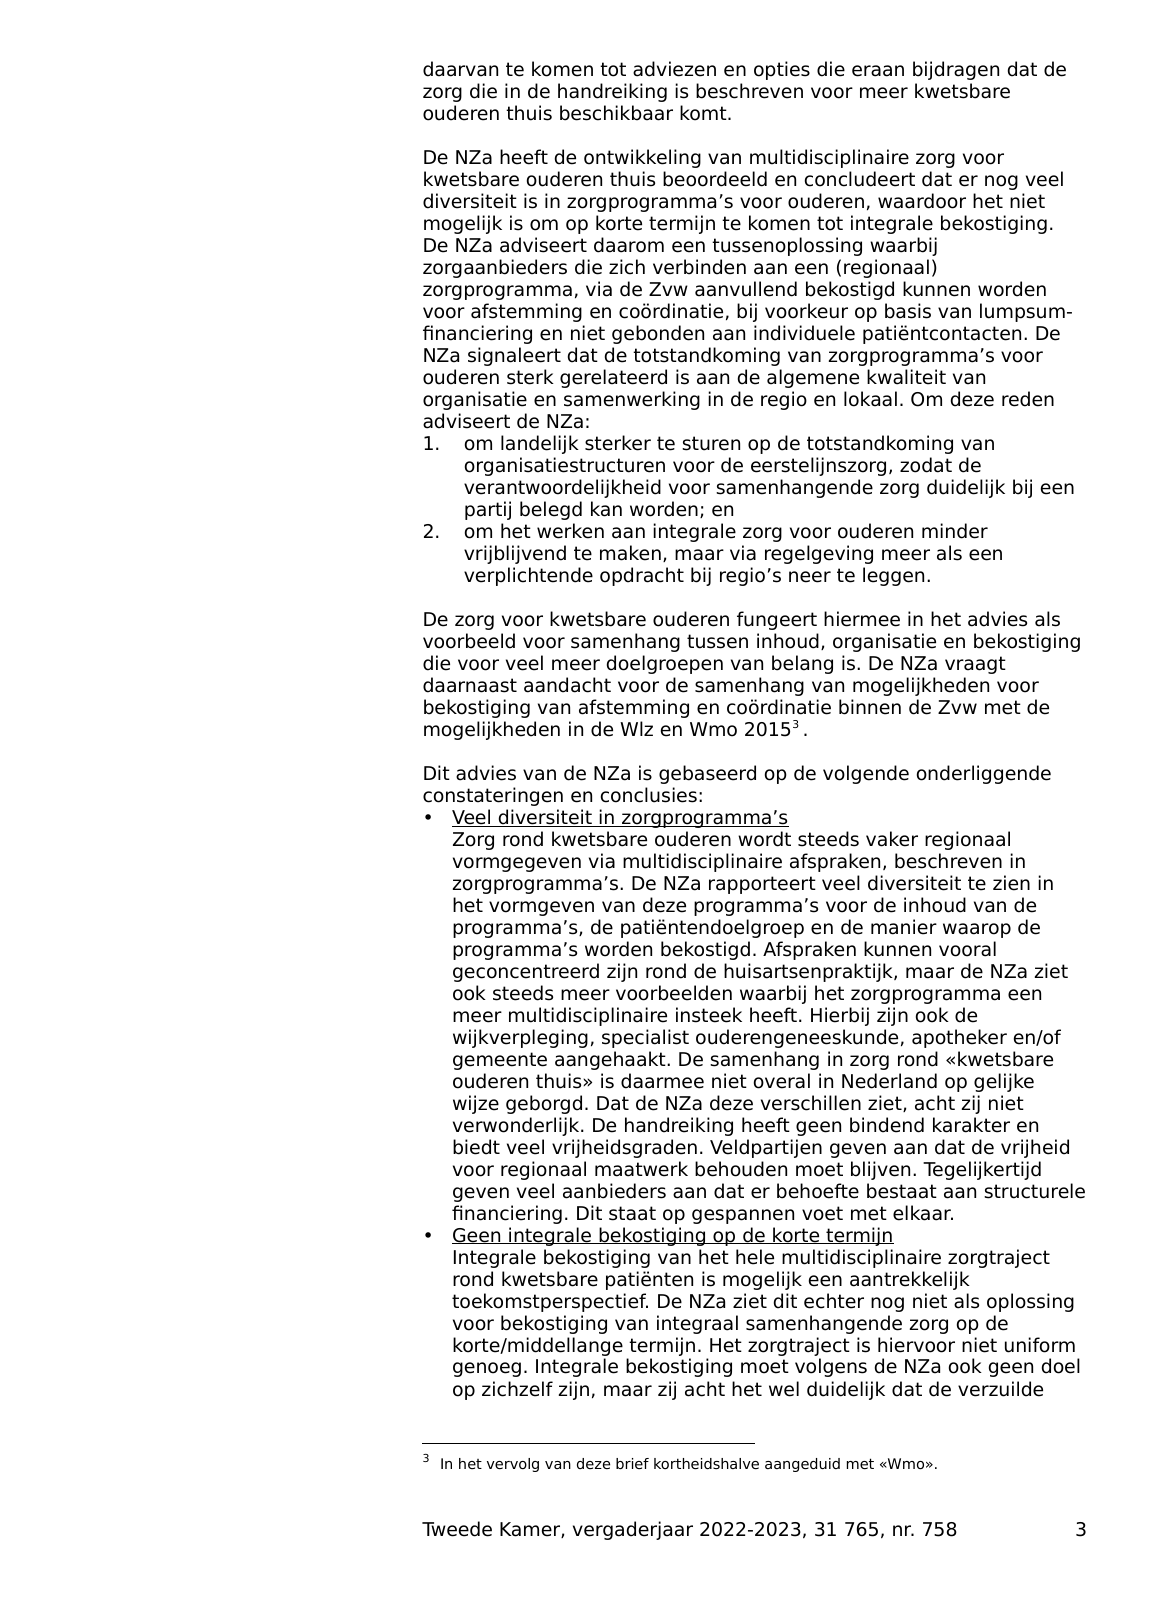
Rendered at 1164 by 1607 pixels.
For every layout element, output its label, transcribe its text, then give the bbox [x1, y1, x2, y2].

text De NZa heeft de ontwikkeling van multidisciplinaire zorg voor kwetsbare ouderen thuis beoordeeld en concludeert dat er nog veel diversiteit is in zorgprogramma’s voor ouderen, waardoor het niet mogelijk is om op korte termijn te komen tot integrale bekostiging. De NZa adviseert daarom een tussenoplossing waarbij zorgaanbieders die zich verbinden aan een (regionaal) zorgprogramma, via de Zvw aanvullend bekostigd kunnen worden voor afstemming en coördinatie, bij voorkeur op basis van lumpsum-financiering en niet gebonden aan individuele patiëntcontacten. De NZa signaleert dat de totstandkoming van zorgprogramma’s voor ouderen sterk gerelateerd is aan de algemene kwaliteit van organisatie en samenwerking in de regio en lokaal. Om deze reden adviseert de NZa: [422, 147, 1087, 433]
text Zorg rond kwetsbare ouderen wordt steeds vaker regionaal vormgegeven via multidisciplinaire afspraken, beschreven in zorgprogramma’s. De NZa rapporteert veel diversiteit te zien in het vormgeven van deze programma’s voor de inhoud van de programma’s, de patiëntendoelgroep en de manier waarop de programma’s worden bekostigd. Afspraken kunnen vooral geconcentreerd zijn rond de huisartsenpraktijk, maar de NZa ziet ook steeds meer voorbeelden waarbij het zorgprogramma een meer multidisciplinaire insteek heeft. Hierbij zijn ook de wijkverpleging, specialist ouderengeneeskunde, apotheker en/of gemeente aangehaakt. De samenhang in zorg rond «kwetsbare ouderen thuis» is daarmee niet overal in Nederland op gelijke wijze geborgd. Dat de NZa deze verschillen ziet, acht zij niet verwonderlijk. De handreiking heeft geen bindend karakter en biedt veel vrijheidsgraden. Veldpartijen geven aan dat de vrijheid voor regionaal maatwerk behouden moet blijven. Tegelijkertijd geven veel aanbieders aan dat er behoefte bestaat aan structurele financiering. Dit staat op gespannen voet met elkaar. [452, 829, 1087, 1224]
text • Geen integrale bekostiging op de korte termijn [422, 1224, 1087, 1247]
text In het vervolg van deze brief kortheidshalve aangeduid met «Wmo». [422, 1452, 1087, 1474]
text Integrale bekostiging van het hele multidisciplinaire zorgtraject rond kwetsbare patiënten is mogelijk een aantrekkelijk toekomstperspectief. De NZa ziet dit echter nog niet als oplossing voor bekostiging van integraal samenhangende zorg op de korte/middellange termijn. Het zorgtraject is hiervoor niet uniform genoeg. Integrale bekostiging moet volgens de NZa ook geen doel op zichzelf zijn, maar zij acht het wel duidelijk dat de verzuilde [452, 1247, 1087, 1400]
text • Veel diversiteit in zorgprogramma’s [422, 807, 1087, 829]
text 2. om het werken aan integrale zorg voor ouderen minder vrijblijvend te maken, maar via regelgeving meer als een verplichtende opdracht bij regio’s neer te leggen. [422, 521, 1087, 587]
text De zorg voor kwetsbare ouderen fungeert hiermee in het advies als voorbeeld voor samenhang tussen inhoud, organisatie en bekostiging die voor veel meer doelgroepen van belang is. De NZa vraagt daarnaast aandacht voor de samenhang van mogelijkheden voor bekostiging van afstemming en coördinatie binnen de Zvw met de mogelijkheden in de Wlz en Wmo 2015. [422, 609, 1087, 741]
text 1. om landelijk sterker te sturen op de totstandkoming van organisatiestructuren voor de eerstelijnszorg, zodat de verantwoordelijkheid voor samenhangende zorg duidelijk bij een partij belegd kan worden; en [422, 433, 1087, 521]
text daarvan te komen tot adviezen en opties die eraan bijdragen dat de zorg die in de handreiking is beschreven voor meer kwetsbare ouderen thuis beschikbaar komt. [422, 59, 1087, 125]
text Dit advies van de NZa is gebaseerd op de volgende onderliggende constateringen en conclusies: [422, 763, 1087, 807]
